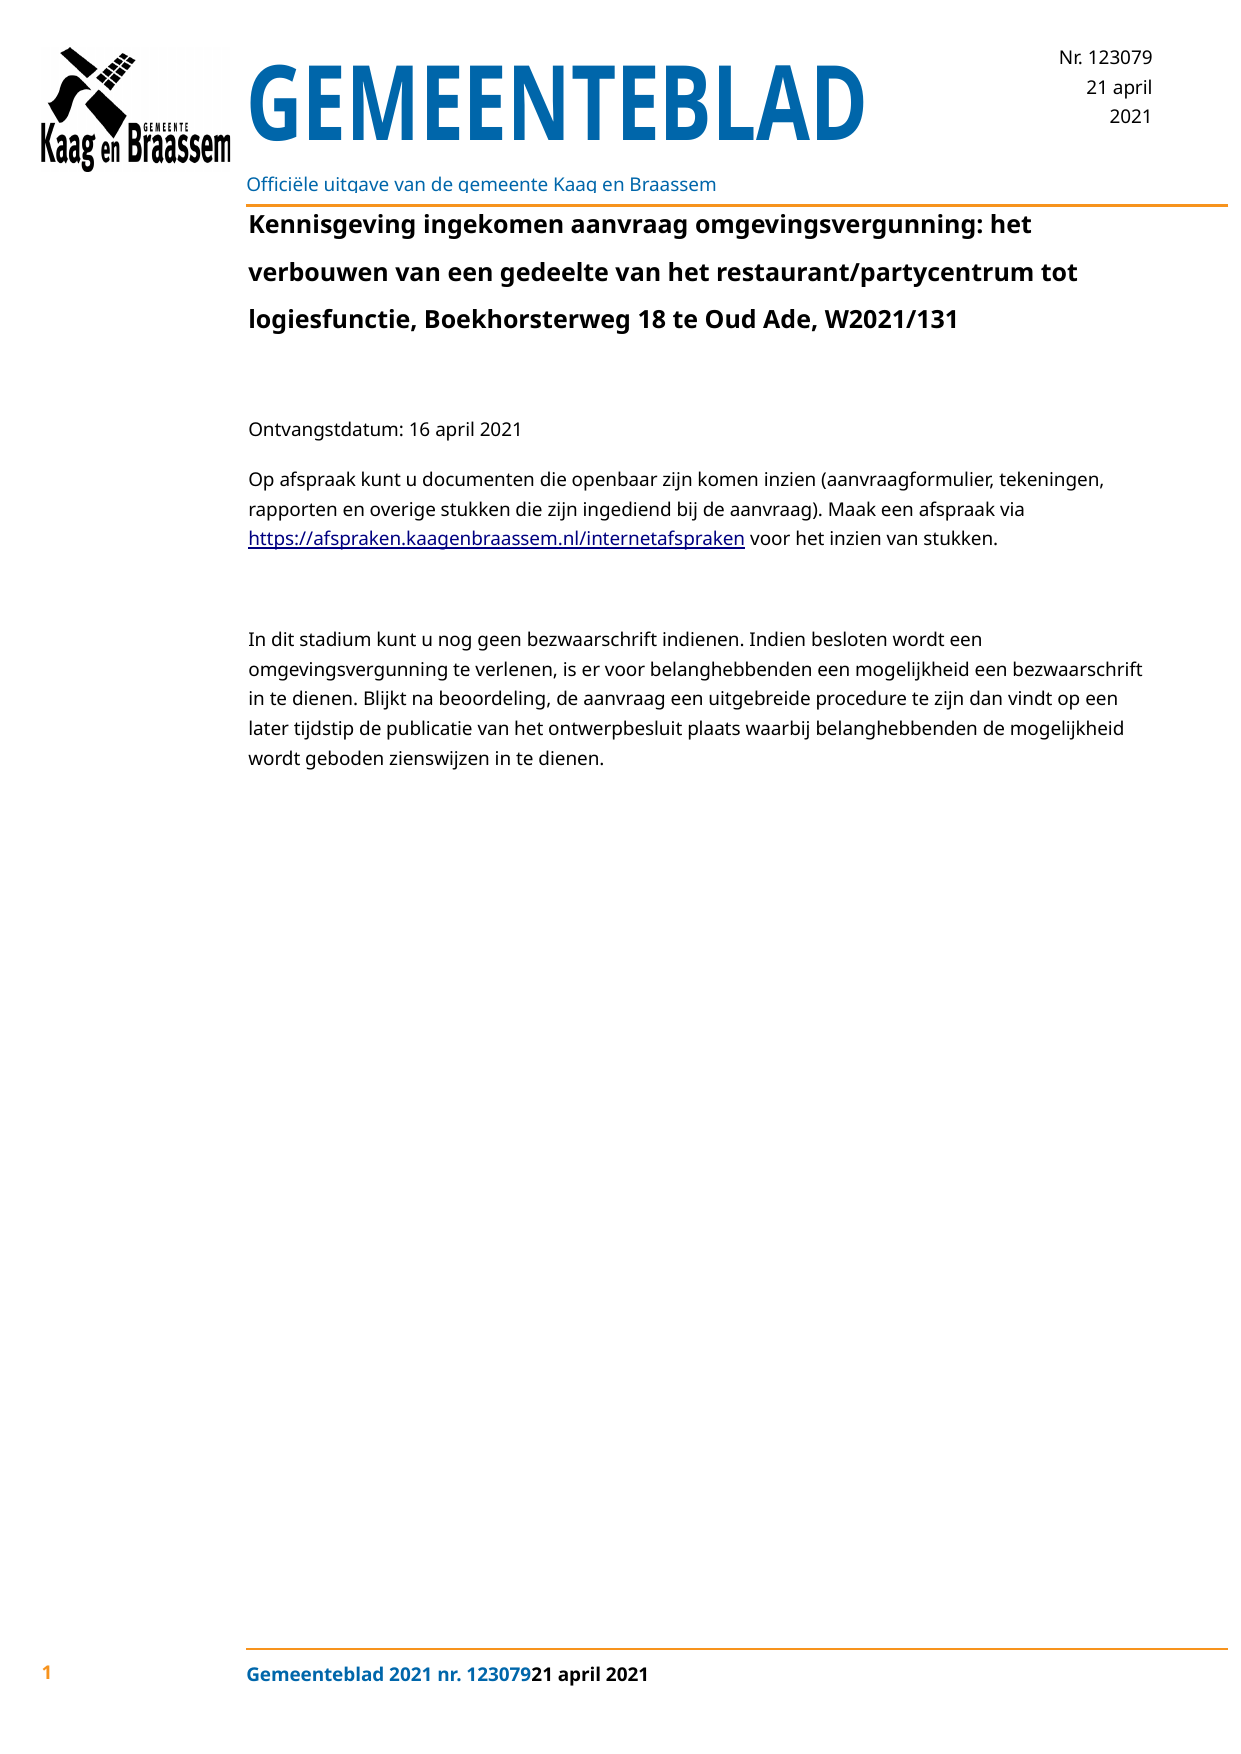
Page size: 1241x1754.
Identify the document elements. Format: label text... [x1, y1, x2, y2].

text Kennisgeving ingekomen aanvraag omgevingsvergunning: het verbouwen van een gedeelte van het restaurant/partycentrum tot logiesfunctie, Boekhorsterweg 18 te Oud Ade, W2021/131 [248, 207, 1152, 336]
text Op afspraak kunt u documenten die openbaar zijn komen inzien (aanvraagformulier, tekeningen, rapporten en overige stukken die zijn ingediend bij de aanvraag). Maak een afspraak via https://afspraken.kaagenbraassem.nl/internetafspraken voor het inzien van stukken. [248, 466, 1152, 551]
text In dit stadium kunt u nog geen bezwaarschrift indienen. Indien besloten wordt een omgevingsvergunning te verlenen, is er voor belanghebbenden een mogelijkheid een bezwaarschrift in te dienen. Blijkt na beoordeling, de aanvraag een uitgebreide procedure te zijn dan vindt op een later tijdstip de publicatie van het ontwerpbesluit plaats waarbij belanghebbenden de mogelijkheid wordt geboden zienswijzen in te dienen. [248, 626, 1152, 770]
text Ontvangstdatum: 16 april 2021 [248, 416, 1152, 442]
picture [41, 47, 231, 172]
